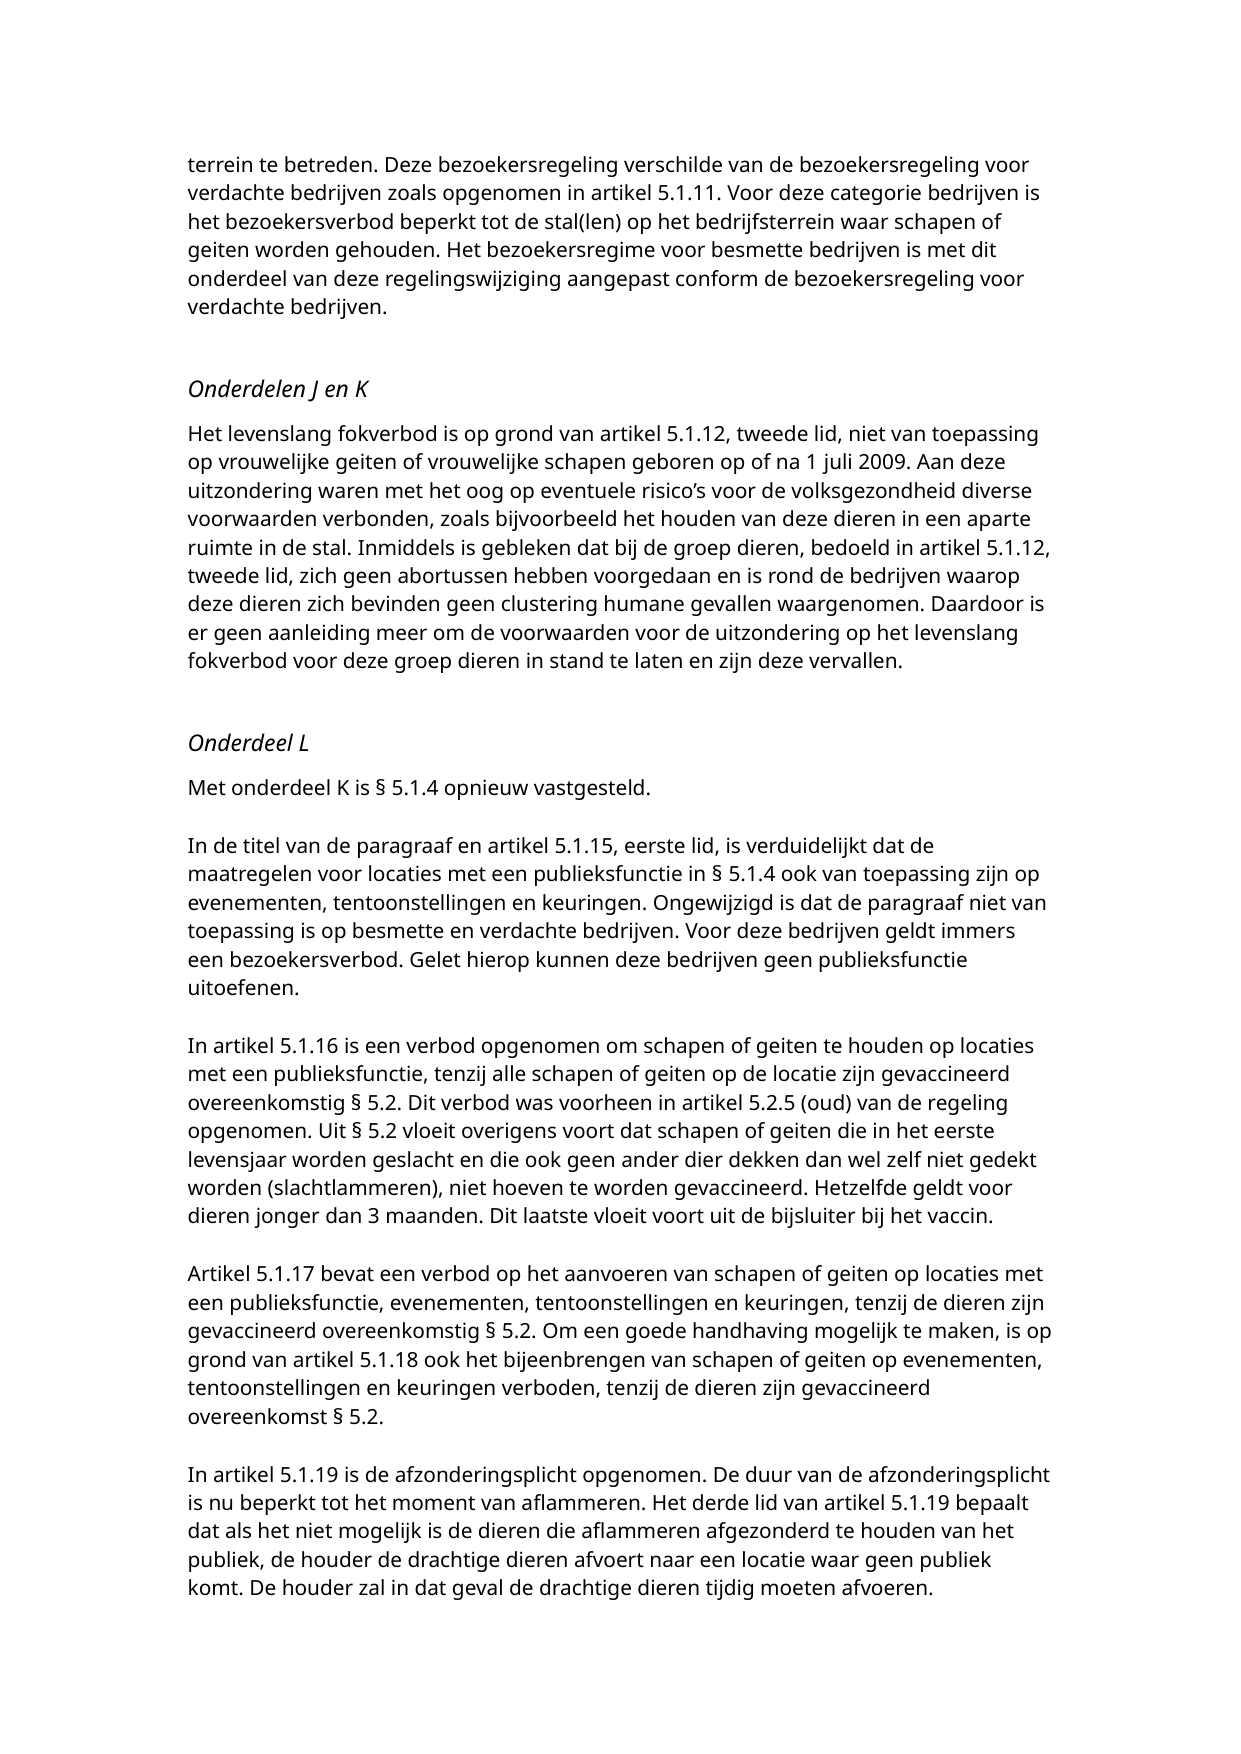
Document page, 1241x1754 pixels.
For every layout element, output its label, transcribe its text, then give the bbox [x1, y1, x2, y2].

text In artikel 5.1.19 is de afzonderingsplicht opgenomen. De duur van de afzonderingsplicht is nu beperkt tot het moment van aflammeren. Het derde lid van artikel 5.1.19 bepaalt dat als het niet mogelijk is de dieren die aflammeren afgezonderd te houden van het publiek, de houder de drachtige dieren afvoert naar een locatie waar geen publiek komt. De houder zal in dat geval de drachtige dieren tijdig moeten afvoeren. [187, 1460, 1053, 1602]
subtitle Onderdelen J en K [187, 373, 1053, 404]
text In de titel van de paragraaf en artikel 5.1.15, eerste lid, is verduidelijkt dat de maatregelen voor locaties met een publieksfunctie in § 5.1.4 ook van toepassing zijn op evenementen, tentoonstellingen en keuringen. Ongewijzigd is dat de paragraaf niet van toepassing is op besmette en verdachte bedrijven. Voor deze bedrijven geldt immers een bezoekersverbod. Gelet hierop kunnen deze bedrijven geen publieksfunctie uitoefenen. [187, 831, 1053, 1002]
subtitle Onderdeel L [187, 727, 1053, 758]
text Met onderdeel K is § 5.1.4 opnieuw vastgesteld. [187, 773, 1053, 801]
text In artikel 5.1.16 is een verbod opgenomen om schapen of geiten te houden op locaties met een publieksfunctie, tenzij alle schapen of geiten op de locatie zijn gevaccineerd overeenkomstig § 5.2. Dit verbod was voorheen in artikel 5.2.5 (oud) van de regeling opgenomen. Uit § 5.2 vloeit overigens voort dat schapen of geiten die in het eerste levensjaar worden geslacht en die ook geen ander dier dekken dan wel zelf niet gedekt worden (slachtlammeren), niet hoeven te worden gevaccineerd. Hetzelfde geldt voor dieren jonger dan 3 maanden. Dit laatste vloeit voort uit de bijsluiter bij het vaccin. [187, 1031, 1053, 1230]
text Artikel 5.1.17 bevat een verbod op het aanvoeren van schapen of geiten op locaties met een publieksfunctie, evenementen, tentoonstellingen en keuringen, tenzij de dieren zijn gevaccineerd overeenkomstig § 5.2. Om een goede handhaving mogelijk te maken, is op grond van artikel 5.1.18 ook het bijeenbrengen van schapen of geiten op evenementen, tentoonstellingen en keuringen verboden, tenzij de dieren zijn gevaccineerd overeenkomst § 5.2. [187, 1259, 1053, 1430]
text Het levenslang fokverbod is op grond van artikel 5.1.12, tweede lid, niet van toepassing op vrouwelijke geiten of vrouwelijke schapen geboren op of na 1 juli 2009. Aan deze uitzondering waren met het oog op eventuele risico’s voor de volksgezondheid diverse voorwaarden verbonden, zoals bijvoorbeeld het houden van deze dieren in een aparte ruimte in de stal. Inmiddels is gebleken dat bij de groep dieren, bedoeld in artikel 5.1.12, tweede lid, zich geen abortussen hebben voorgedaan en is rond de bedrijven waarop deze dieren zich bevinden geen clustering humane gevallen waargenomen. Daardoor is er geen aanleiding meer om de voorwaarden voor de uitzondering op het levenslang fokverbod voor deze groep dieren in stand te laten en zijn deze vervallen. [187, 419, 1053, 675]
text terrein te betreden. Deze bezoekersregeling verschilde van de bezoekersregeling voor verdachte bedrijven zoals opgenomen in artikel 5.1.11. Voor deze categorie bedrijven is het bezoekersverbod beperkt tot de stal(len) op het bedrijfsterrein waar schapen of geiten worden gehouden. Het bezoekersregime voor besmette bedrijven is met dit onderdeel van deze regelingswijziging aangepast conform de bezoekersregeling voor verdachte bedrijven. [187, 150, 1053, 321]
